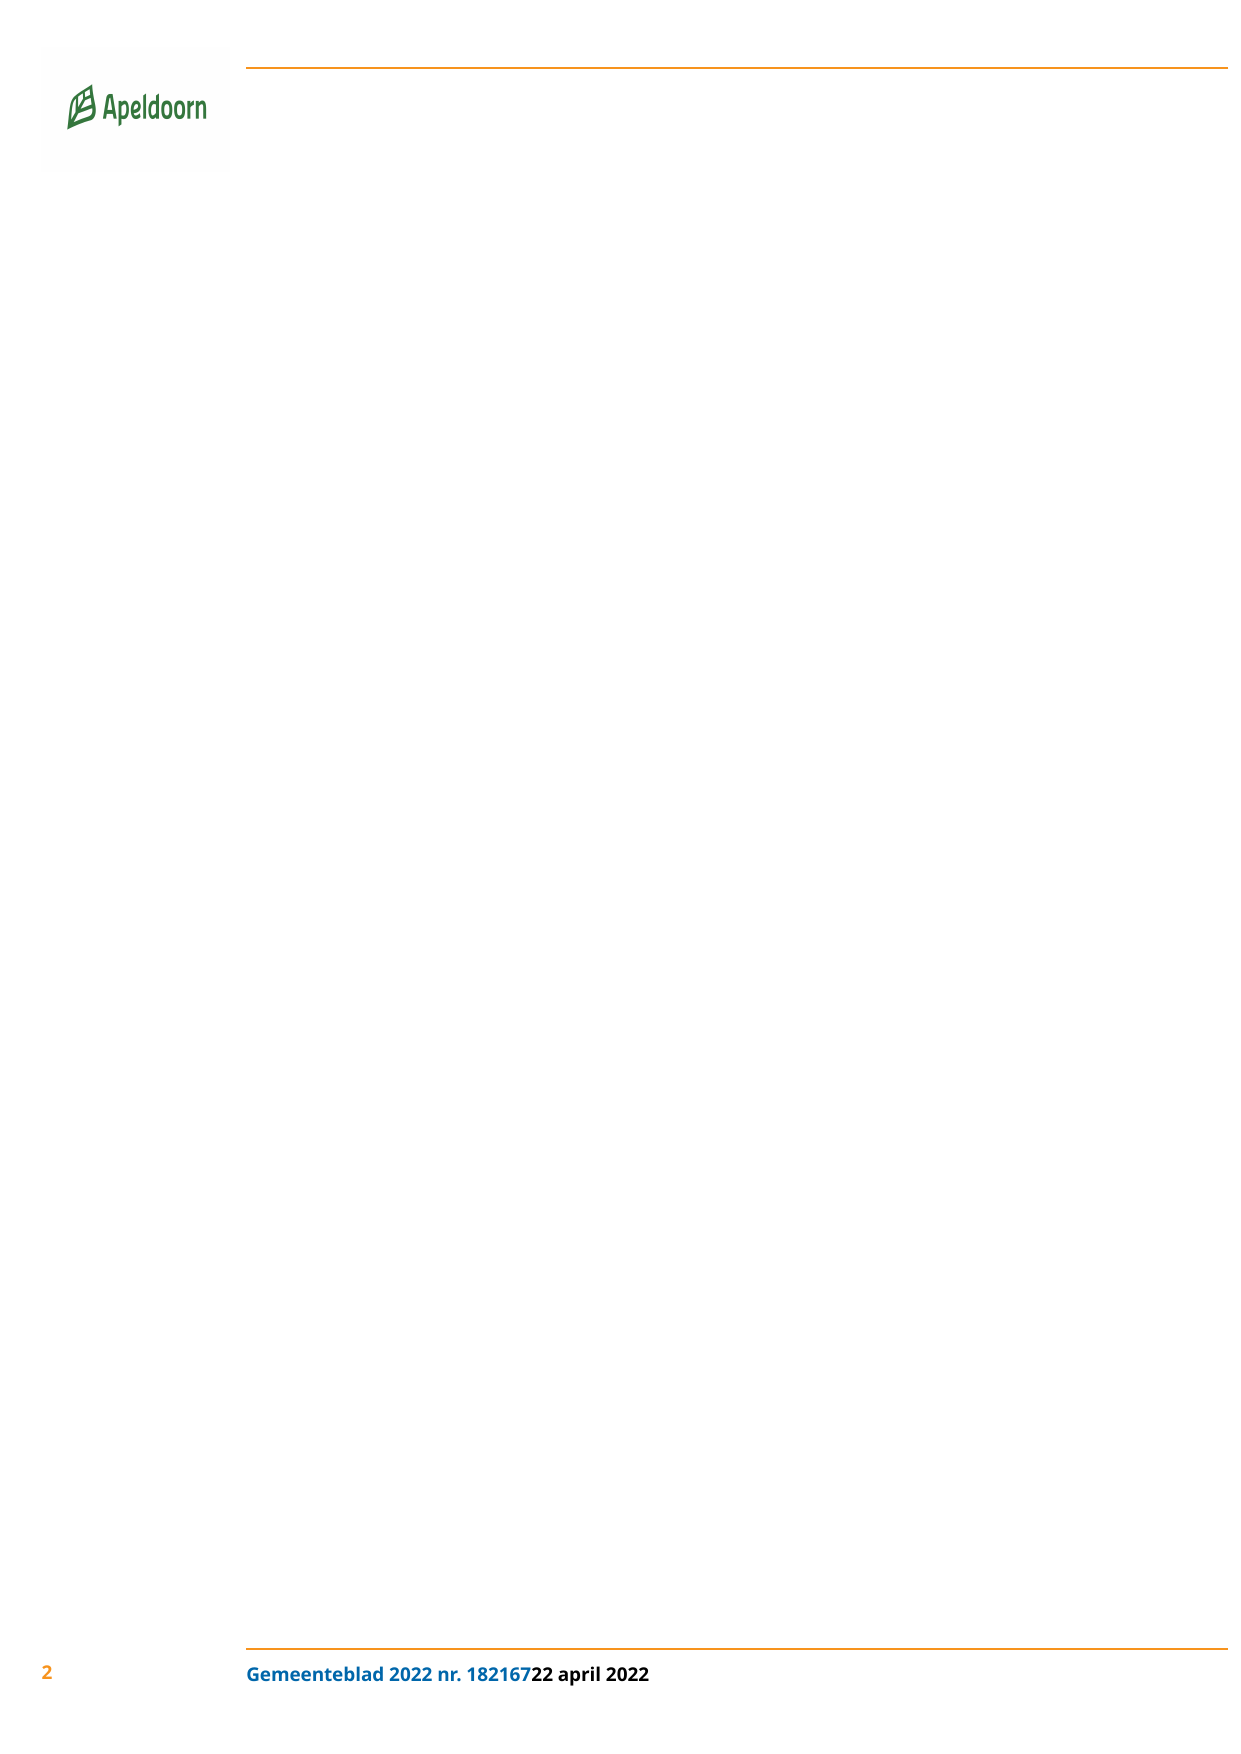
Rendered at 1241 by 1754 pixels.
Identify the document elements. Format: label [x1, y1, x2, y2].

picture [41, 47, 231, 172]
